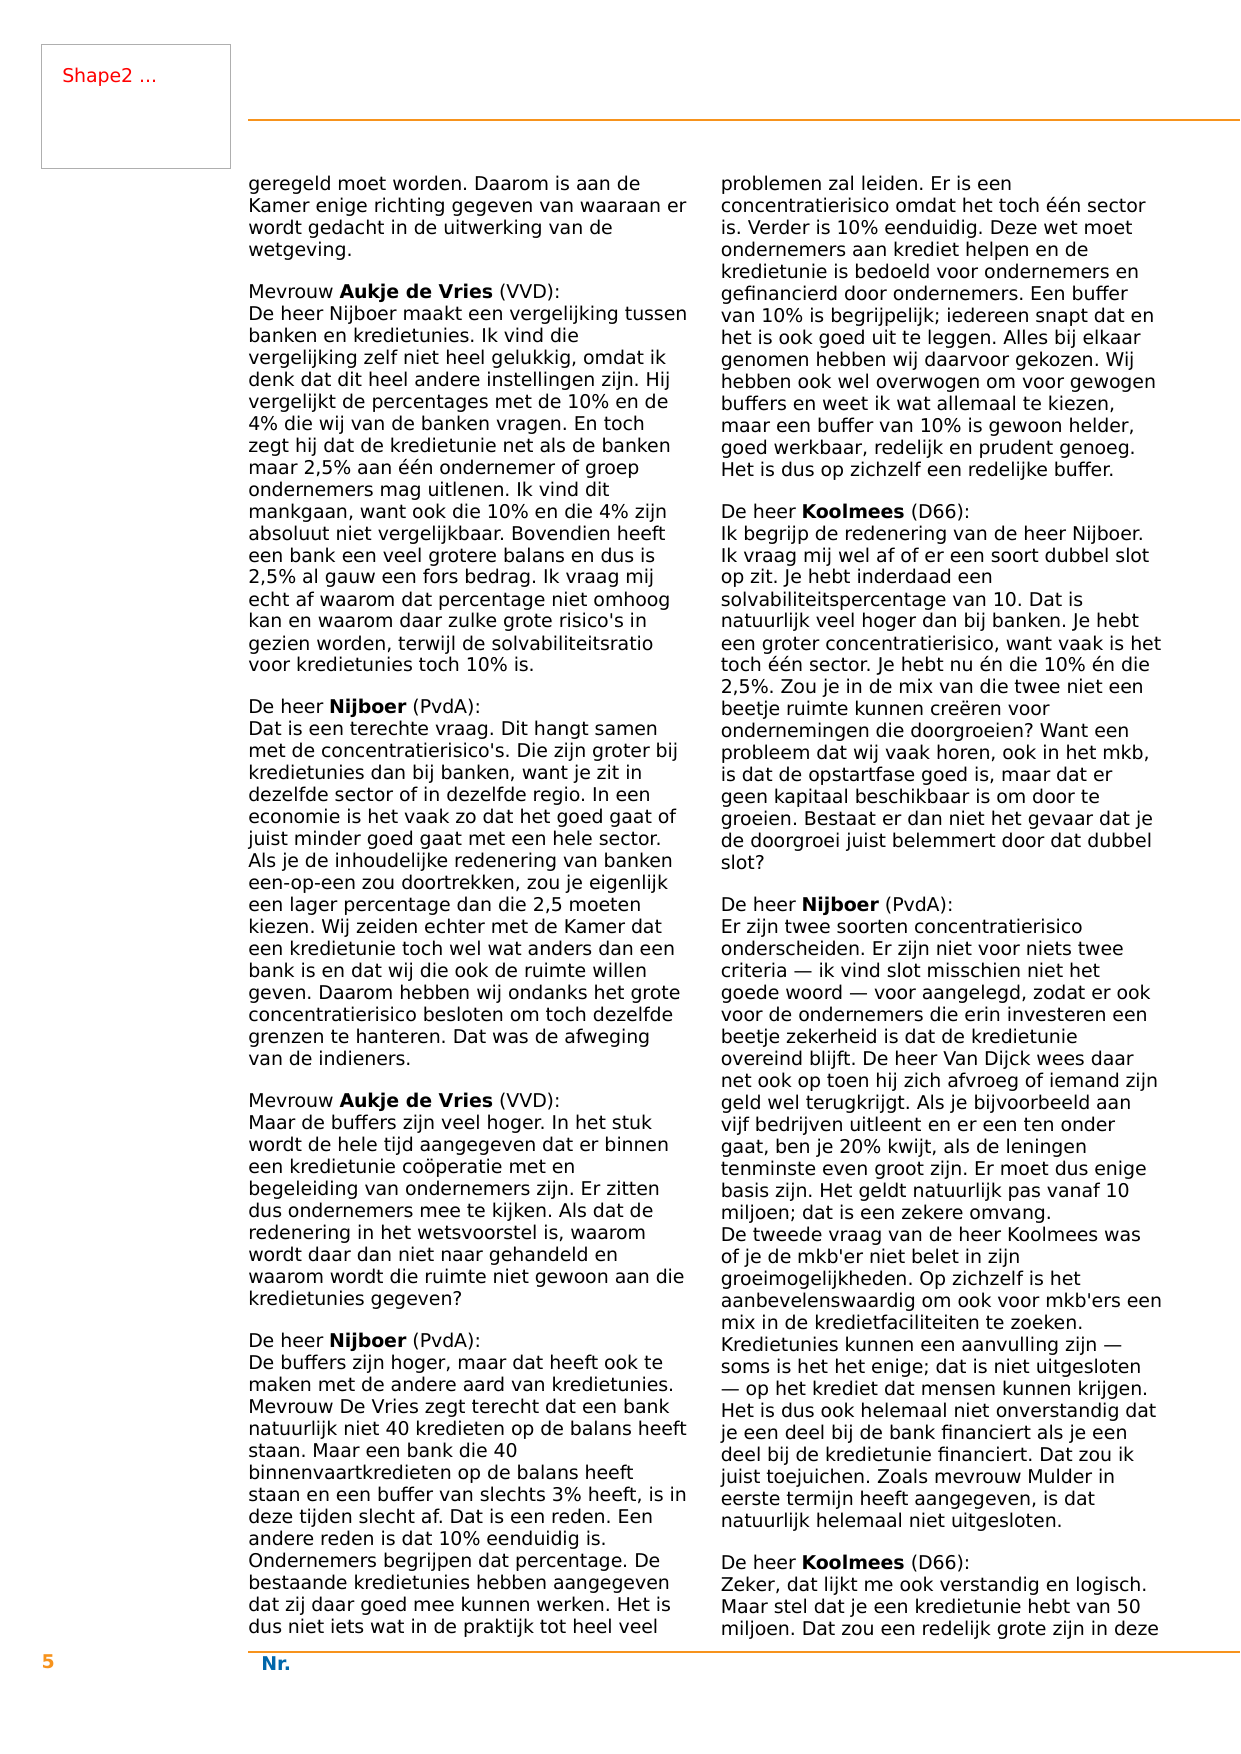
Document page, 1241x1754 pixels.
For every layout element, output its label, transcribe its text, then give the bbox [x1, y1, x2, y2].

text Mevrouw Aukje de Vries (VVD): [248, 281, 691, 303]
text De heer Koolmees (D66): [721, 1552, 1163, 1573]
text De heer Koolmees (D66): [721, 501, 1163, 522]
text Mevrouw Aukje de Vries (VVD): [248, 1090, 691, 1112]
text Zeker, dat lijkt me ook verstandig en logisch. Maar stel dat je een kredietunie hebt van 50 miljoen. Dat zou een redelijk grote zijn in deze [721, 1573, 1163, 1639]
text De buffers zijn hoger, maar dat heeft ook te maken met de andere aard van kredietunies. Mevrouw De Vries zegt terecht dat een bank natuurlijk niet 40 kredieten op de balans heeft staan. Maar een bank die 40 binnenvaartkredieten op de balans heeft staan en een buffer van slechts 3% heeft, is in deze tijden slecht af. Dat is een reden. Een andere reden is dat 10% eenduidig is. Ondernemers begrijpen dat percentage. De bestaande kredietunies hebben aangegeven dat zij daar goed mee kunnen werken. Het is dus niet iets wat in de praktijk tot heel veel [248, 1352, 691, 1637]
text problemen zal leiden. Er is een concentratierisico omdat het toch één sector is. Verder is 10% eenduidig. Deze wet moet ondernemers aan krediet helpen en de kredietunie is bedoeld voor ondernemers en gefinancierd door ondernemers. Een buffer van 10% is begrijpelijk; iedereen snapt dat en het is ook goed uit te leggen. Alles bij elkaar genomen hebben wij daarvoor gekozen. Wij hebben ook wel overwogen om voor gewogen buffers en weet ik wat allemaal te kiezen, maar een buffer van 10% is gewoon helder, goed werkbaar, redelijk en prudent genoeg. Het is dus op zichzelf een redelijke buffer. [721, 173, 1163, 481]
text De heer Nijboer (PvdA): [248, 1330, 691, 1352]
text De heer Nijboer maakt een vergelijking tussen banken en kredietunies. Ik vind die vergelijking zelf niet heel gelukkig, omdat ik denk dat dit heel andere instellingen zijn. Hij vergelijkt de percentages met de 10% en de 4% die wij van de banken vragen. En toch zegt hij dat de kredietunie net als de banken maar 2,5% aan één ondernemer of groep ondernemers mag uitlenen. Ik vind dit mankgaan, want ook die 10% en die 4% zijn absoluut niet vergelijkbaar. Bovendien heeft een bank een veel grotere balans en dus is 2,5% al gauw een fors bedrag. Ik vraag mij echt af waarom dat percentage niet omhoog kan en waarom daar zulke grote risico's in gezien worden, terwijl de solvabiliteitsratio voor kredietunies toch 10% is. [248, 303, 691, 676]
text De heer Nijboer (PvdA): [248, 696, 691, 718]
text geregeld moet worden. Daarom is aan de Kamer enige richting gegeven van waaraan er wordt gedacht in de uitwerking van de wetgeving. [248, 173, 691, 261]
text De tweede vraag van de heer Koolmees was of je de mkb'er niet belet in zijn groeimogelijkheden. Op zichzelf is het aanbevelenswaardig om ook voor mkb'ers een mix in de kredietfaciliteiten te zoeken. Kredietunies kunnen een aanvulling zijn — soms is het het enige; dat is niet uitgesloten — op het krediet dat mensen kunnen krijgen. Het is dus ook helemaal niet onverstandig dat je een deel bij de bank financiert als je een deel bij de kredietunie financiert. Dat zou ik juist toejuichen. Zoals mevrouw Mulder in eerste termijn heeft aangegeven, is dat natuurlijk helemaal niet uitgesloten. [721, 1224, 1163, 1532]
text De heer Nijboer (PvdA): [721, 894, 1163, 916]
text Dat is een terechte vraag. Dit hangt samen met de concentratierisico's. Die zijn groter bij kredietunies dan bij banken, want je zit in dezelfde sector of in dezelfde regio. In een economie is het vaak zo dat het goed gaat of juist minder goed gaat met een hele sector. Als je de inhoudelijke redenering van banken een-op-een zou doortrekken, zou je eigenlijk een lager percentage dan die 2,5 moeten kiezen. Wij zeiden echter met de Kamer dat een kredietunie toch wel wat anders dan een bank is en dat wij die ook de ruimte willen geven. Daarom hebben wij ondanks het grote concentratierisico besloten om toch dezelfde grenzen te hanteren. Dat was de afweging van de indieners. [248, 718, 691, 1070]
text Maar de buffers zijn veel hoger. In het stuk wordt de hele tijd aangegeven dat er binnen een kredietunie coöperatie met en begeleiding van ondernemers zijn. Er zitten dus ondernemers mee te kijken. Als dat de redenering in het wetsvoorstel is, waarom wordt daar dan niet naar gehandeld en waarom wordt die ruimte niet gewoon aan die kredietunies gegeven? [248, 1112, 691, 1310]
text Er zijn twee soorten concentratierisico onderscheiden. Er zijn niet voor niets twee criteria — ik vind slot misschien niet het goede woord — voor aangelegd, zodat er ook voor de ondernemers die erin investeren een beetje zekerheid is dat de kredietunie overeind blijft. De heer Van Dijck wees daar net ook op toen hij zich afvroeg of iemand zijn geld wel terugkrijgt. Als je bijvoorbeeld aan vijf bedrijven uitleent en er een ten onder gaat, ben je 20% kwijt, als de leningen tenminste even groot zijn. Er moet dus enige basis zijn. Het geldt natuurlijk pas vanaf 10 miljoen; dat is een zekere omvang. [721, 916, 1163, 1224]
text Ik begrijp de redenering van de heer Nijboer. Ik vraag mij wel af of er een soort dubbel slot op zit. Je hebt inderdaad een solvabiliteitspercentage van 10. Dat is natuurlijk veel hoger dan bij banken. Je hebt een groter concentratierisico, want vaak is het toch één sector. Je hebt nu én die 10% én die 2,5%. Zou je in de mix van die twee niet een beetje ruimte kunnen creëren voor ondernemingen die doorgroeien? Want een probleem dat wij vaak horen, ook in het mkb, is dat de opstartfase goed is, maar dat er geen kapitaal beschikbaar is om door te groeien. Bestaat er dan niet het gevaar dat je de doorgroei juist belemmert door dat dubbel slot? [721, 522, 1163, 874]
